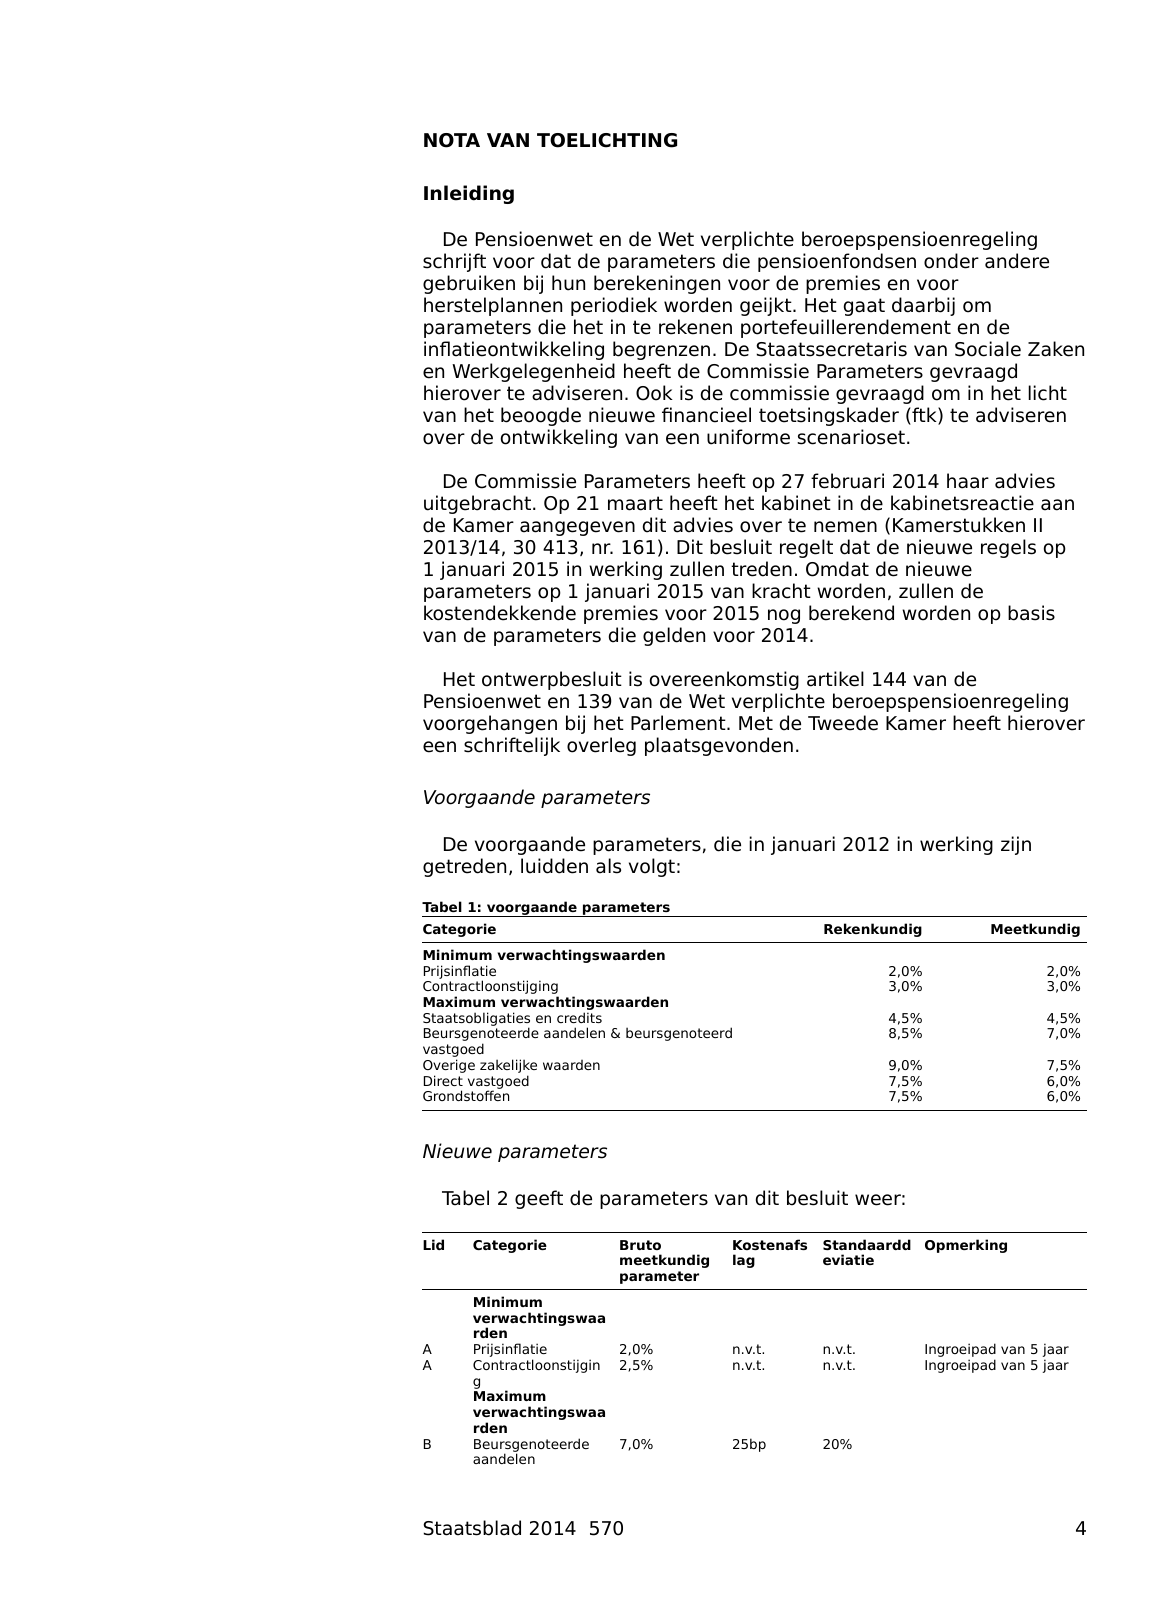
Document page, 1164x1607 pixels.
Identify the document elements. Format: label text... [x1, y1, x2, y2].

table_cell 4,5% [928, 1011, 1087, 1026]
table_cell Ingroeipad van 5 jaar [918, 1358, 1087, 1389]
table_cell 25bp [726, 1436, 816, 1468]
table_cell 7,5% [928, 1058, 1087, 1073]
table_cell 2,0% [613, 1342, 726, 1358]
table_header Opmerking [918, 1233, 1087, 1289]
text De voorgaande parameters, die in januari 2012 in werking zijn getreden, luidden als volgt: [422, 834, 1087, 878]
table_header Kostenafslag [726, 1233, 816, 1289]
table_cell [918, 1290, 1087, 1342]
table_cell [928, 943, 1087, 963]
table_cell Beursgenoteerde aandelen & beursgenoteerd vastgoed [422, 1026, 772, 1058]
table_cell Meetkundig [928, 917, 1087, 942]
table_cell Overige zakelijke waarden [422, 1058, 772, 1073]
text Tabel 2 geeft de parameters van dit besluit weer: [422, 1188, 1087, 1210]
text De Commissie Parameters heeft op 27 februari 2014 haar advies uitgebracht. Op 21 maart heeft het kabinet in de kabinetsreactie aan de Kamer aangegeven dit advies over te nemen (Kamerstukken II 2013/14, 30 413, nr. 161). Dit besluit regelt dat de nieuwe regels op 1 januari 2015 in werking zullen treden. Omdat de nieuwe parameters op 1 januari 2015 van kracht worden, zullen de kostendekkende premies voor 2015 nog berekend worden op basis van de parameters die gelden voor 2014. [422, 471, 1087, 647]
table_cell [772, 995, 928, 1011]
table_cell Maximum verwachtingswaarden [422, 995, 772, 1011]
table_cell [726, 1389, 816, 1436]
table_cell [928, 995, 1087, 1011]
table_cell 3,0% [772, 979, 928, 995]
table_header Standaarddeviatie [816, 1233, 918, 1289]
table_cell 7,5% [772, 1074, 928, 1089]
table_cell 4,5% [772, 1011, 928, 1026]
table_cell n.v.t. [726, 1358, 816, 1389]
table_cell Staatsobligaties en credits [422, 1011, 772, 1026]
subtitle Inleiding [422, 182, 1087, 204]
table_cell 9,0% [772, 1058, 928, 1073]
subtitle Nieuwe parameters [422, 1141, 1087, 1163]
table_cell 3,0% [928, 979, 1087, 995]
text Het ontwerpbesluit is overeenkomstig artikel 144 van de Pensioenwet en 139 van de Wet verplichte beroepspensioenregeling voorgehangen bij het Parlement. Met de Tweede Kamer heeft hierover een schriftelijk overleg plaatsgevonden. [422, 669, 1087, 757]
table_cell 20% [816, 1436, 918, 1468]
table_cell [816, 1389, 918, 1436]
table_cell [816, 1290, 918, 1342]
table_cell 2,5% [613, 1358, 726, 1389]
table_cell 2,0% [772, 964, 928, 979]
table_cell Prijsinflatie [467, 1342, 613, 1358]
table_cell B [422, 1436, 467, 1468]
table_cell [772, 943, 928, 963]
subtitle Voorgaande parameters [422, 787, 1087, 809]
table_cell Direct vastgoed [422, 1074, 772, 1089]
table_cell Contractloonstijging [467, 1358, 613, 1389]
table_cell 7,5% [772, 1089, 928, 1110]
table_cell [918, 1436, 1087, 1468]
table_cell [422, 1389, 467, 1436]
table_cell Grondstoffen [422, 1089, 772, 1110]
table_cell Prijsinflatie [422, 964, 772, 979]
table_cell 6,0% [928, 1089, 1087, 1110]
table_cell A [422, 1358, 467, 1389]
table_header Bruto meetkundig parameter [613, 1233, 726, 1289]
table_cell Ingroeipad van 5 jaar [918, 1342, 1087, 1358]
table_cell 8,5% [772, 1026, 928, 1058]
table_cell n.v.t. [816, 1358, 918, 1389]
table_cell 7,0% [928, 1026, 1087, 1058]
table_cell [726, 1290, 816, 1342]
table_header Categorie [467, 1233, 613, 1289]
table_cell [918, 1389, 1087, 1436]
table_cell 7,0% [613, 1436, 726, 1468]
table_cell 2,0% [928, 964, 1087, 979]
table_header Lid [422, 1233, 467, 1289]
table_cell Categorie [422, 917, 772, 942]
table_cell Minimum verwachtingswaarden [422, 943, 772, 963]
table_header Tabel 1: voorgaande parameters [422, 900, 1087, 916]
table_cell Beursgenoteerde aandelen [467, 1436, 613, 1468]
table_cell Minimum verwachtingswaarden [467, 1290, 613, 1342]
table_cell [422, 1290, 467, 1342]
table_cell A [422, 1342, 467, 1358]
table_cell [613, 1389, 726, 1436]
table_cell Contractloonstijging [422, 979, 772, 995]
table_cell [613, 1290, 726, 1342]
table_cell n.v.t. [816, 1342, 918, 1358]
table_cell 6,0% [928, 1074, 1087, 1089]
text De Pensioenwet en de Wet verplichte beroepspensioenregeling schrijft voor dat de parameters die pensioenfondsen onder andere gebruiken bij hun berekeningen voor de premies en voor herstelplannen periodiek worden geijkt. Het gaat daarbij om parameters die het in te rekenen portefeuillerendement en de inflatieontwikkeling begrenzen. De Staatssecretaris van Sociale Zaken en Werkgelegenheid heeft de Commissie Parameters gevraagd hierover te adviseren. Ook is de commissie gevraagd om in het licht van het beoogde nieuwe financieel toetsingskader (ftk) te adviseren over de ontwikkeling van een uniforme scenarioset. [422, 229, 1087, 449]
table_cell Rekenkundig [772, 917, 928, 942]
table_cell Maximum verwachtingswaarden [467, 1389, 613, 1436]
table_cell n.v.t. [726, 1342, 816, 1358]
subtitle NOTA VAN TOELICHTING [422, 130, 1087, 152]
